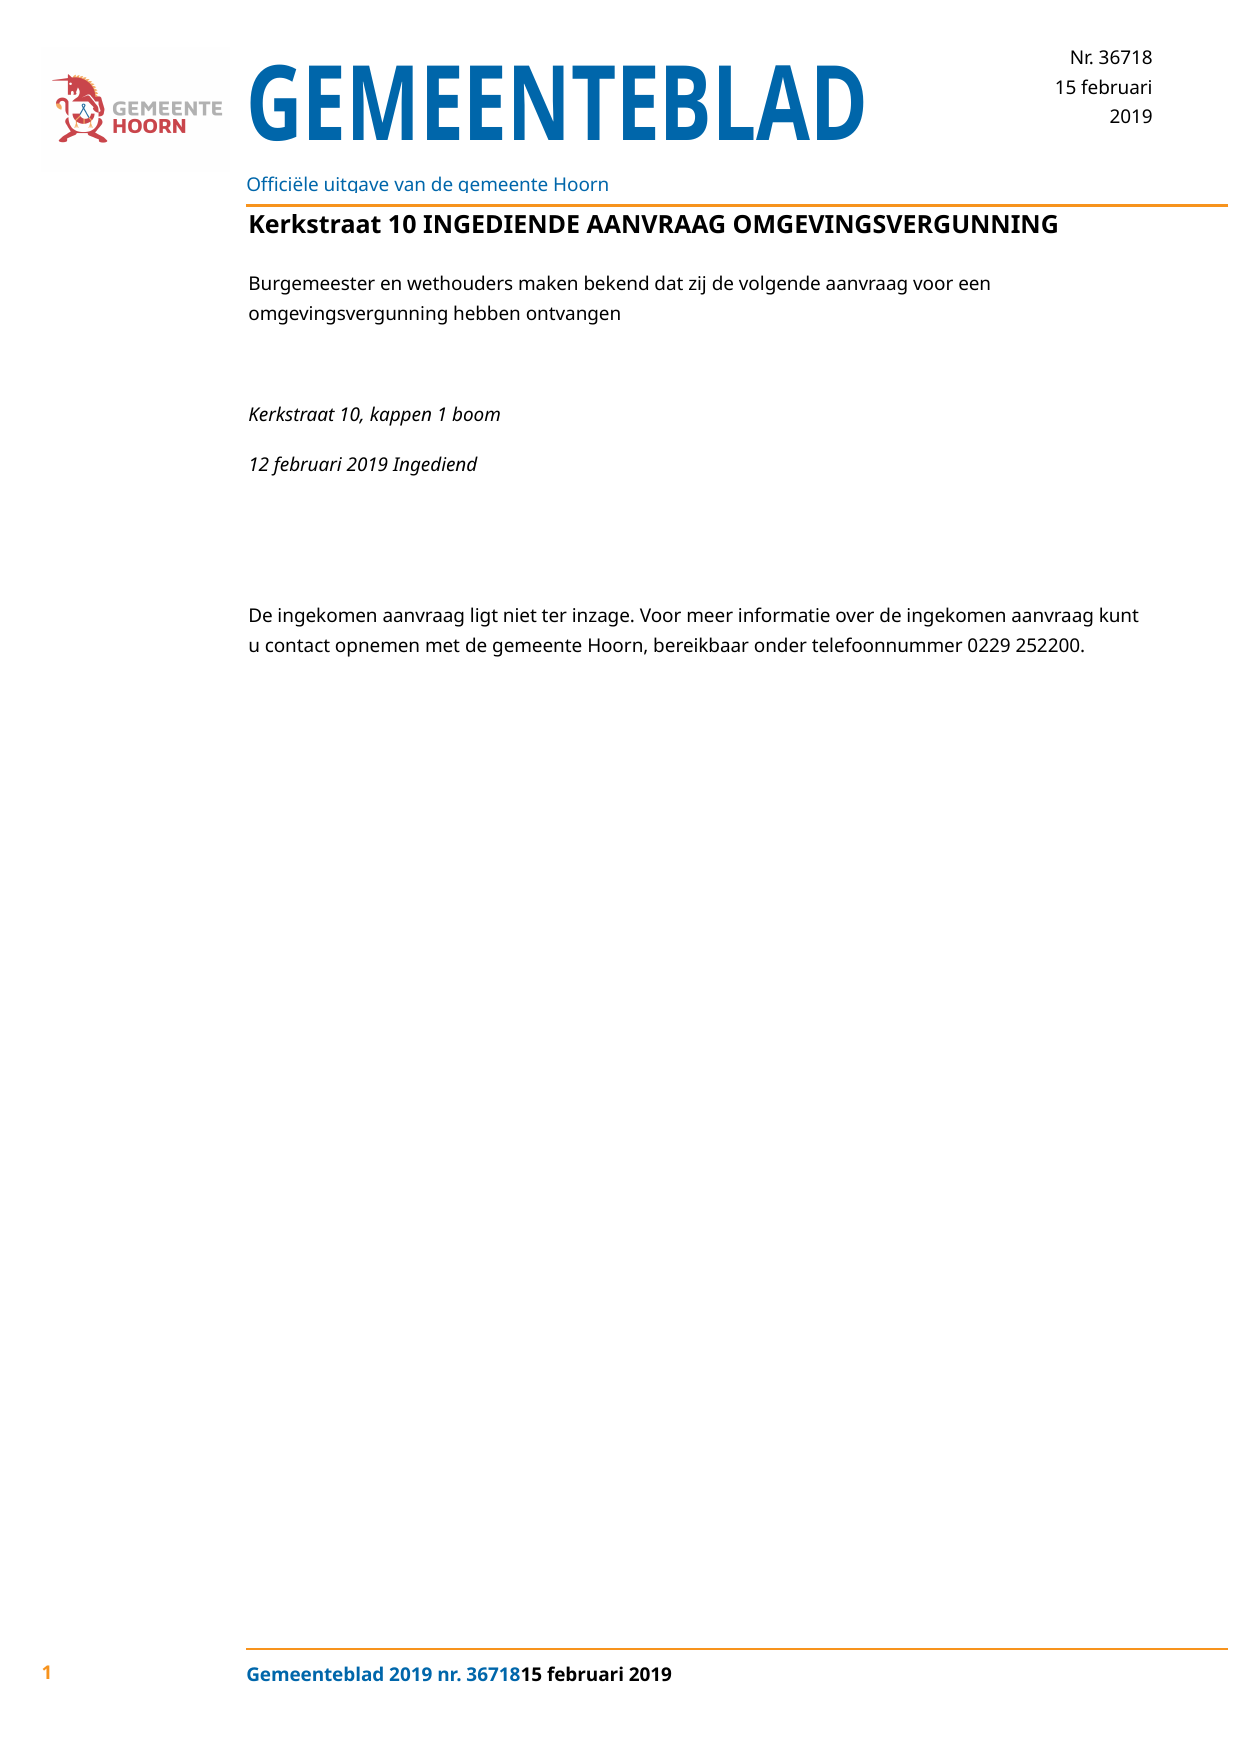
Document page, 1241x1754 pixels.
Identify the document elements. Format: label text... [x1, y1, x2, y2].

text Burgemeester en wethouders maken bekend dat zij de volgende aanvraag voor een omgevingsvergunning hebben ontvangen [248, 270, 1152, 326]
picture [41, 47, 231, 172]
text Kerkstraat 10, kappen 1 boom [248, 401, 1152, 426]
text Kerkstraat 10 INGEDIENDE AANVRAAG OMGEVINGSVERGUNNING [248, 207, 1152, 241]
text De ingekomen aanvraag ligt niet ter inzage. Voor meer informatie over de ingekomen aanvraag kunt u contact opnemen met de gemeente Hoorn, bereikbaar onder telefoonnummer 0229 252200. [248, 602, 1152, 658]
text 12 februari 2019 Ingediend [248, 451, 1152, 477]
